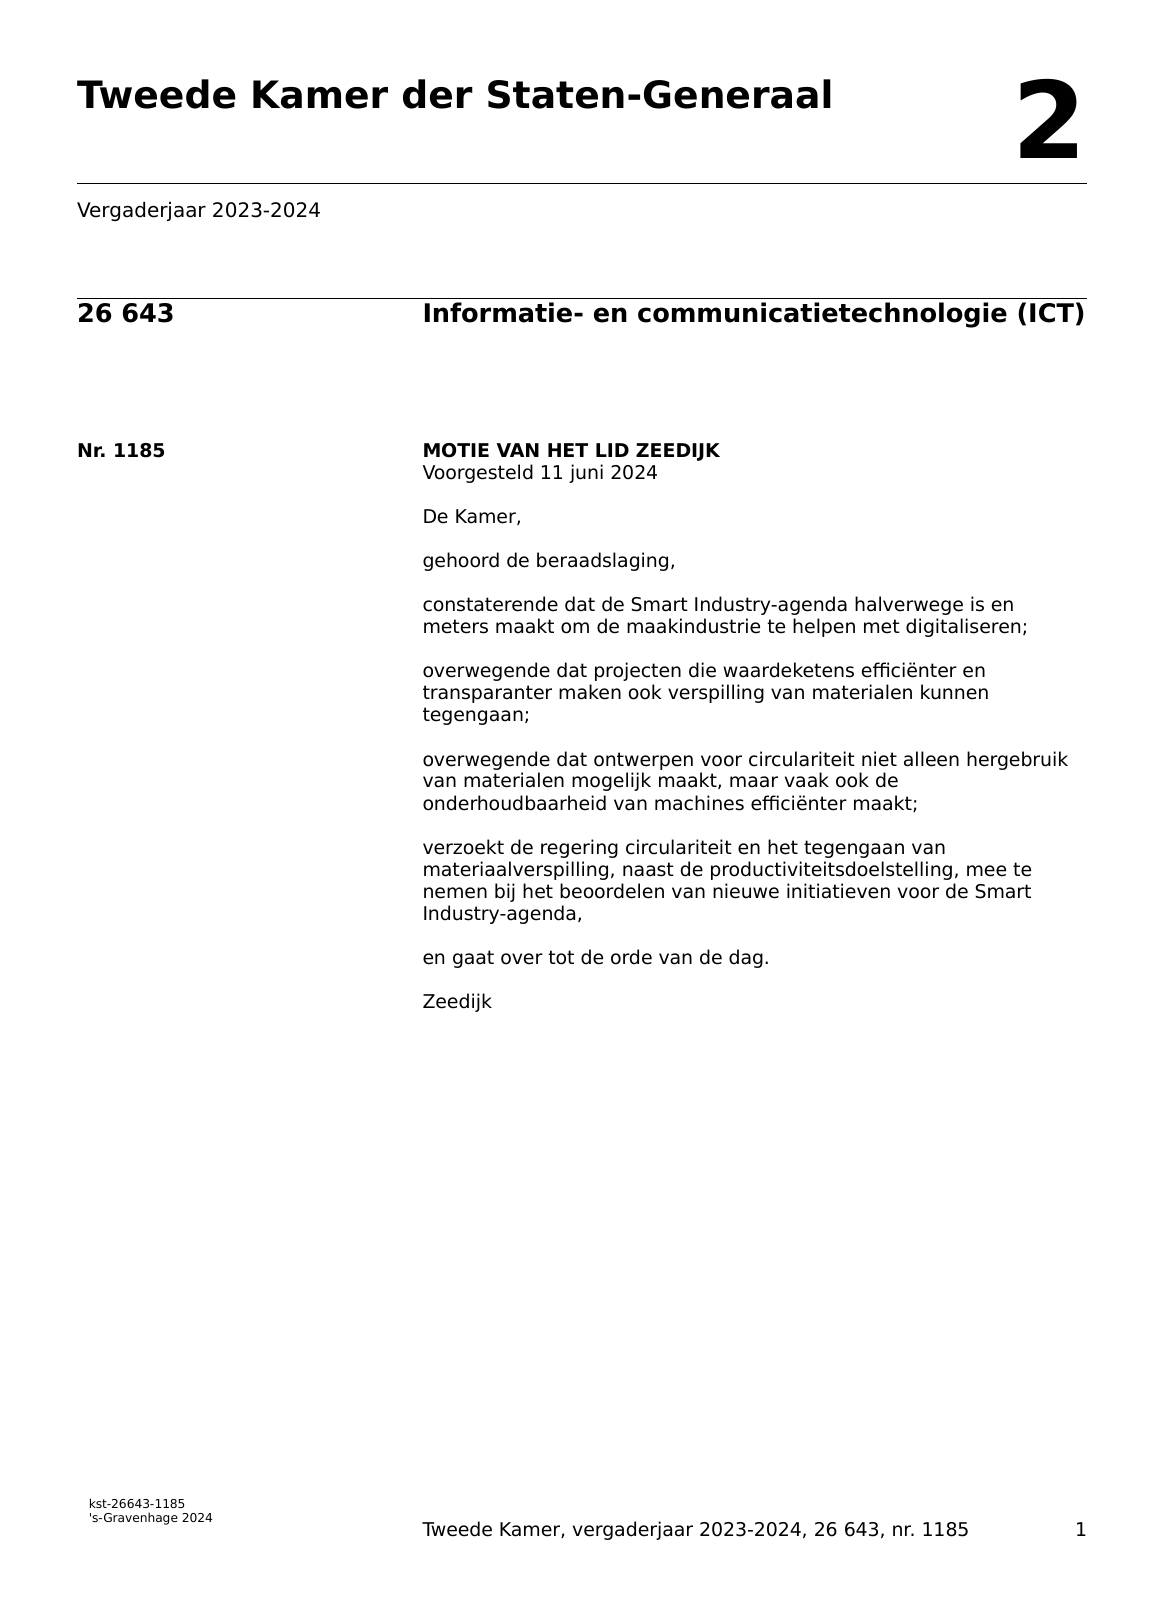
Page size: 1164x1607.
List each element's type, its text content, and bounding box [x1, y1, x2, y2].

text 's-Gravenhage 2024 [88, 1511, 323, 1525]
text verzoekt de regering circulariteit en het tegengaan van materiaalverspilling, naast de productiviteitsdoelstelling, mee te nemen bij het beoordelen van nieuwe initiatieven voor de Smart Industry-agenda, [422, 837, 1087, 924]
table_header Tweede Kamer der Staten-Generaal [77, 59, 886, 183]
subtitle Nr. 1185 MOTIE VAN HET LID ZEEDIJK [77, 440, 1087, 462]
text constaterende dat de Smart Industry-agenda halverwege is en meters maakt om de maakindustrie te helpen met digitaliseren; [422, 594, 1087, 638]
text Zeedijk [422, 991, 1087, 1013]
text en gaat over tot de orde van de dag. [422, 947, 1087, 969]
text overwegende dat ontwerpen voor circulariteit niet alleen hergebruik van materialen mogelijk maakt, maar vaak ook de onderhoudbaarheid van machines efficiënter maakt; [422, 748, 1087, 814]
text gehoord de beraadslaging, [422, 550, 1087, 572]
text kst-26643-1185 [88, 1497, 323, 1511]
table_header 2 [886, 59, 1087, 183]
text Voorgesteld 11 juni 2024 [422, 462, 1087, 484]
subtitle 26 643 Informatie- en communicatietechnologie (ICT) [77, 299, 1087, 329]
text De Kamer, [422, 506, 1087, 528]
table_cell Vergaderjaar 2023-2024 [77, 184, 1087, 298]
text overwegende dat projecten die waardeketens efficiënter en transparanter maken ook verspilling van materialen kunnen tegengaan; [422, 660, 1087, 726]
